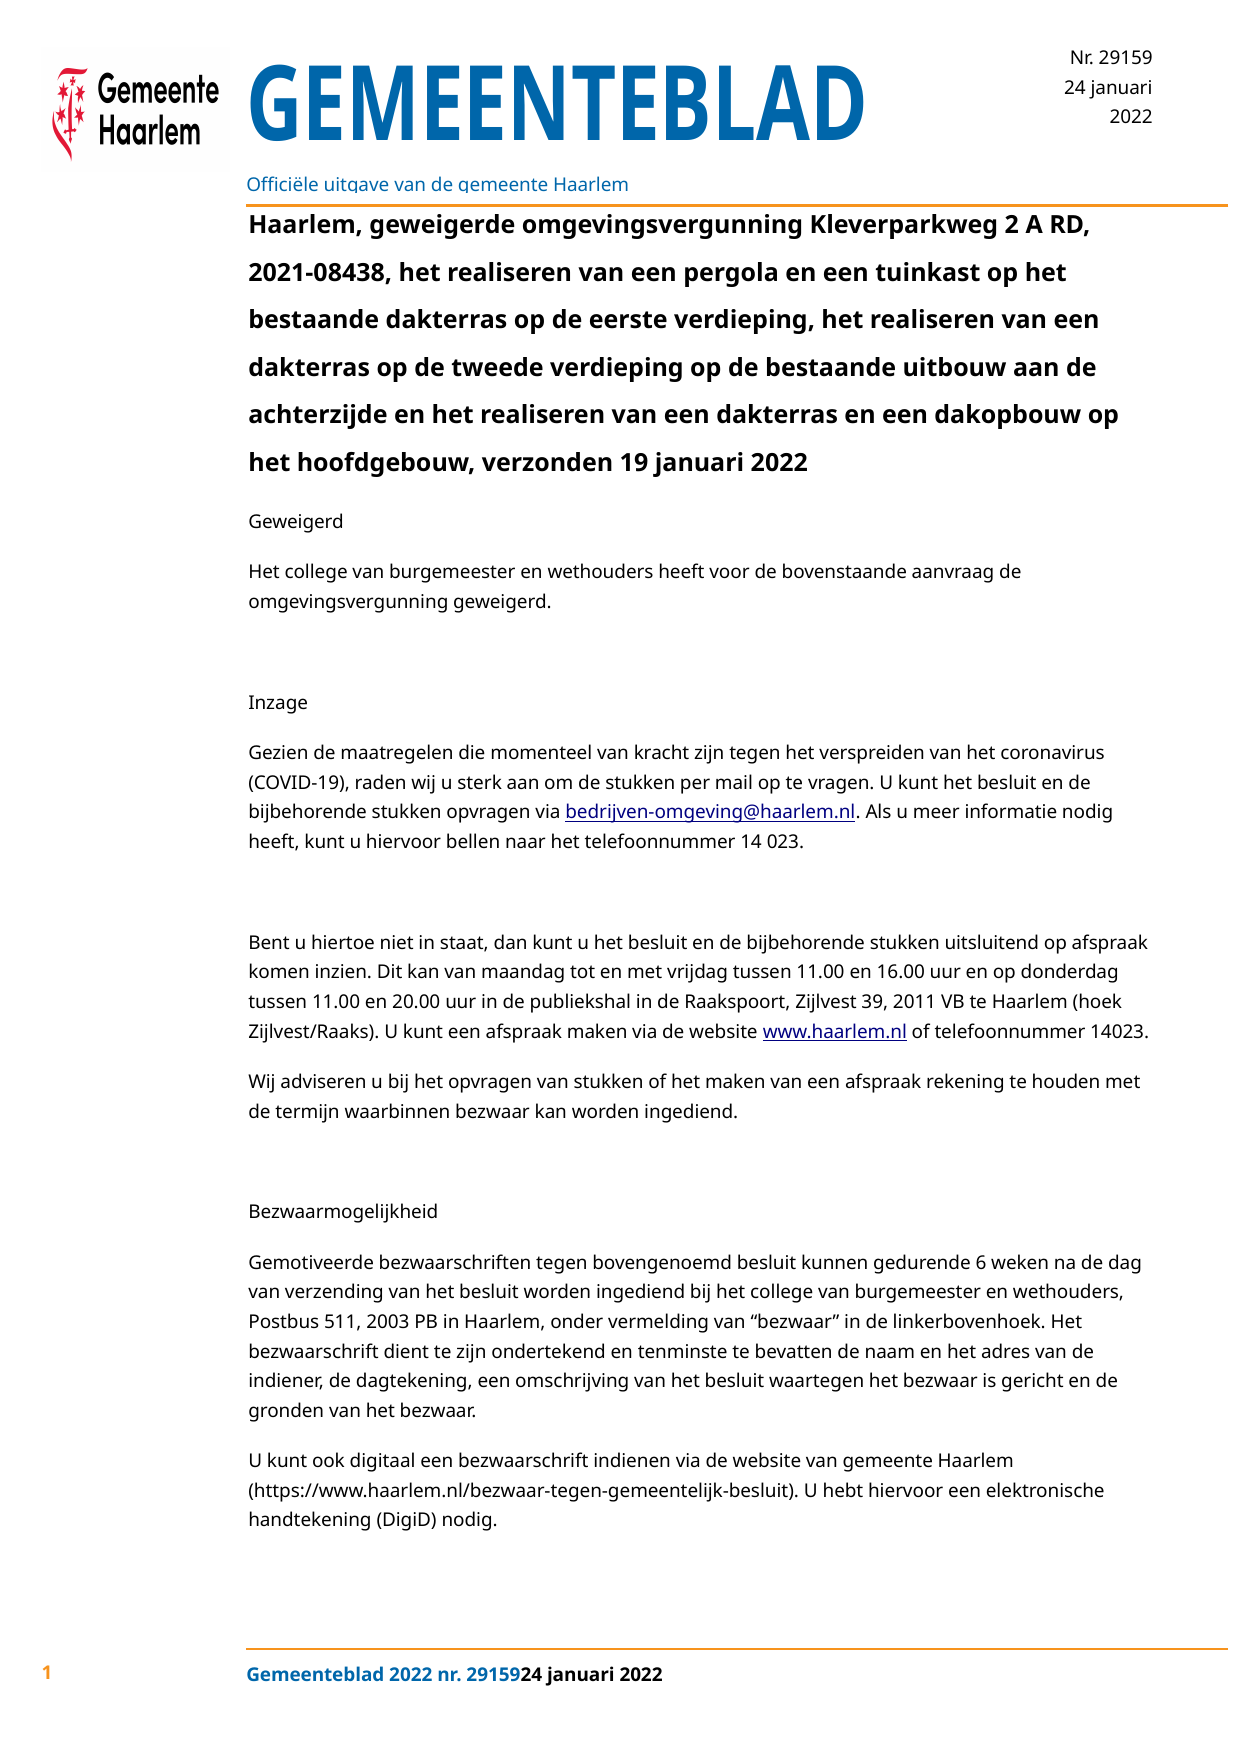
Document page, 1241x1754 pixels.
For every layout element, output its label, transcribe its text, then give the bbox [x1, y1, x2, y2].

text Het college van burgemeester en wethouders heeft voor de bovenstaande aanvraag de omgevingsvergunning geweigerd. [248, 559, 1152, 614]
text Inzage [248, 689, 1152, 715]
picture [41, 47, 231, 172]
text Geweigerd [248, 508, 1152, 534]
text Bezwaarmogelijkheid [248, 1199, 1152, 1224]
text Bent u hiertoe niet in staat, dan kunt u het besluit en de bijbehorende stukken uitsluitend op afspraak komen inzien. Dit kan van maandag tot en met vrijdag tussen 11.00 en 16.00 uur en op donderdag tussen 11.00 en 20.00 uur in de publiekshal in de Raakspoort, Zijlvest 39, 2011 VB te Haarlem (hoek Zijlvest/Raaks). U kunt een afspraak maken via de website www.haarlem.nl of telefoonnummer 14023. [248, 929, 1152, 1044]
text Gezien de maatregelen die momenteel van kracht zijn tegen het verspreiden van het coronavirus (COVID-19), raden wij u sterk aan om de stukken per mail op te vragen. U kunt het besluit en de bijbehorende stukken opvragen via bedrijven-omgeving@haarlem.nl. Als u meer informatie nodig heeft, kunt u hiervoor bellen naar het telefoonnummer 14 023. [248, 739, 1152, 854]
text Wij adviseren u bij het opvragen van stukken of het maken van een afspraak rekening te houden met de termijn waarbinnen bezwaar kan worden ingediend. [248, 1068, 1152, 1124]
text U kunt ook digitaal een bezwaarschrift indienen via de website van gemeente Haarlem (https://www.haarlem.nl/bezwaar-tegen-gemeentelijk-besluit). U hebt hiervoor een elektronische handtekening (DigiD) nodig. [248, 1447, 1152, 1532]
text Haarlem, geweigerde omgevingsvergunning Kleverparkweg 2 A RD, 2021-08438, het realiseren van een pergola en een tuinkast op het bestaande dakterras op de eerste verdieping, het realiseren van een dakterras op de tweede verdieping op de bestaande uitbouw aan de achterzijde en het realiseren van een dakterras en een dakopbouw op het hoofdgebouw, verzonden 19 januari 2022 [248, 207, 1152, 479]
text Gemotiveerde bezwaarschriften tegen bovengenoemd besluit kunnen gedurende 6 weken na de dag van verzending van het besluit worden ingediend bij het college van burgemeester en wethouders, Postbus 511, 2003 PB in Haarlem, onder vermelding van “bezwaar” in de linkerbovenhoek. Het bezwaarschrift dient te zijn ondertekend en tenminste te bevatten de naam en het adres van de indiener, de dagtekening, een omschrijving van het besluit waartegen het bezwaar is gericht en de gronden van het bezwaar. [248, 1249, 1152, 1423]
